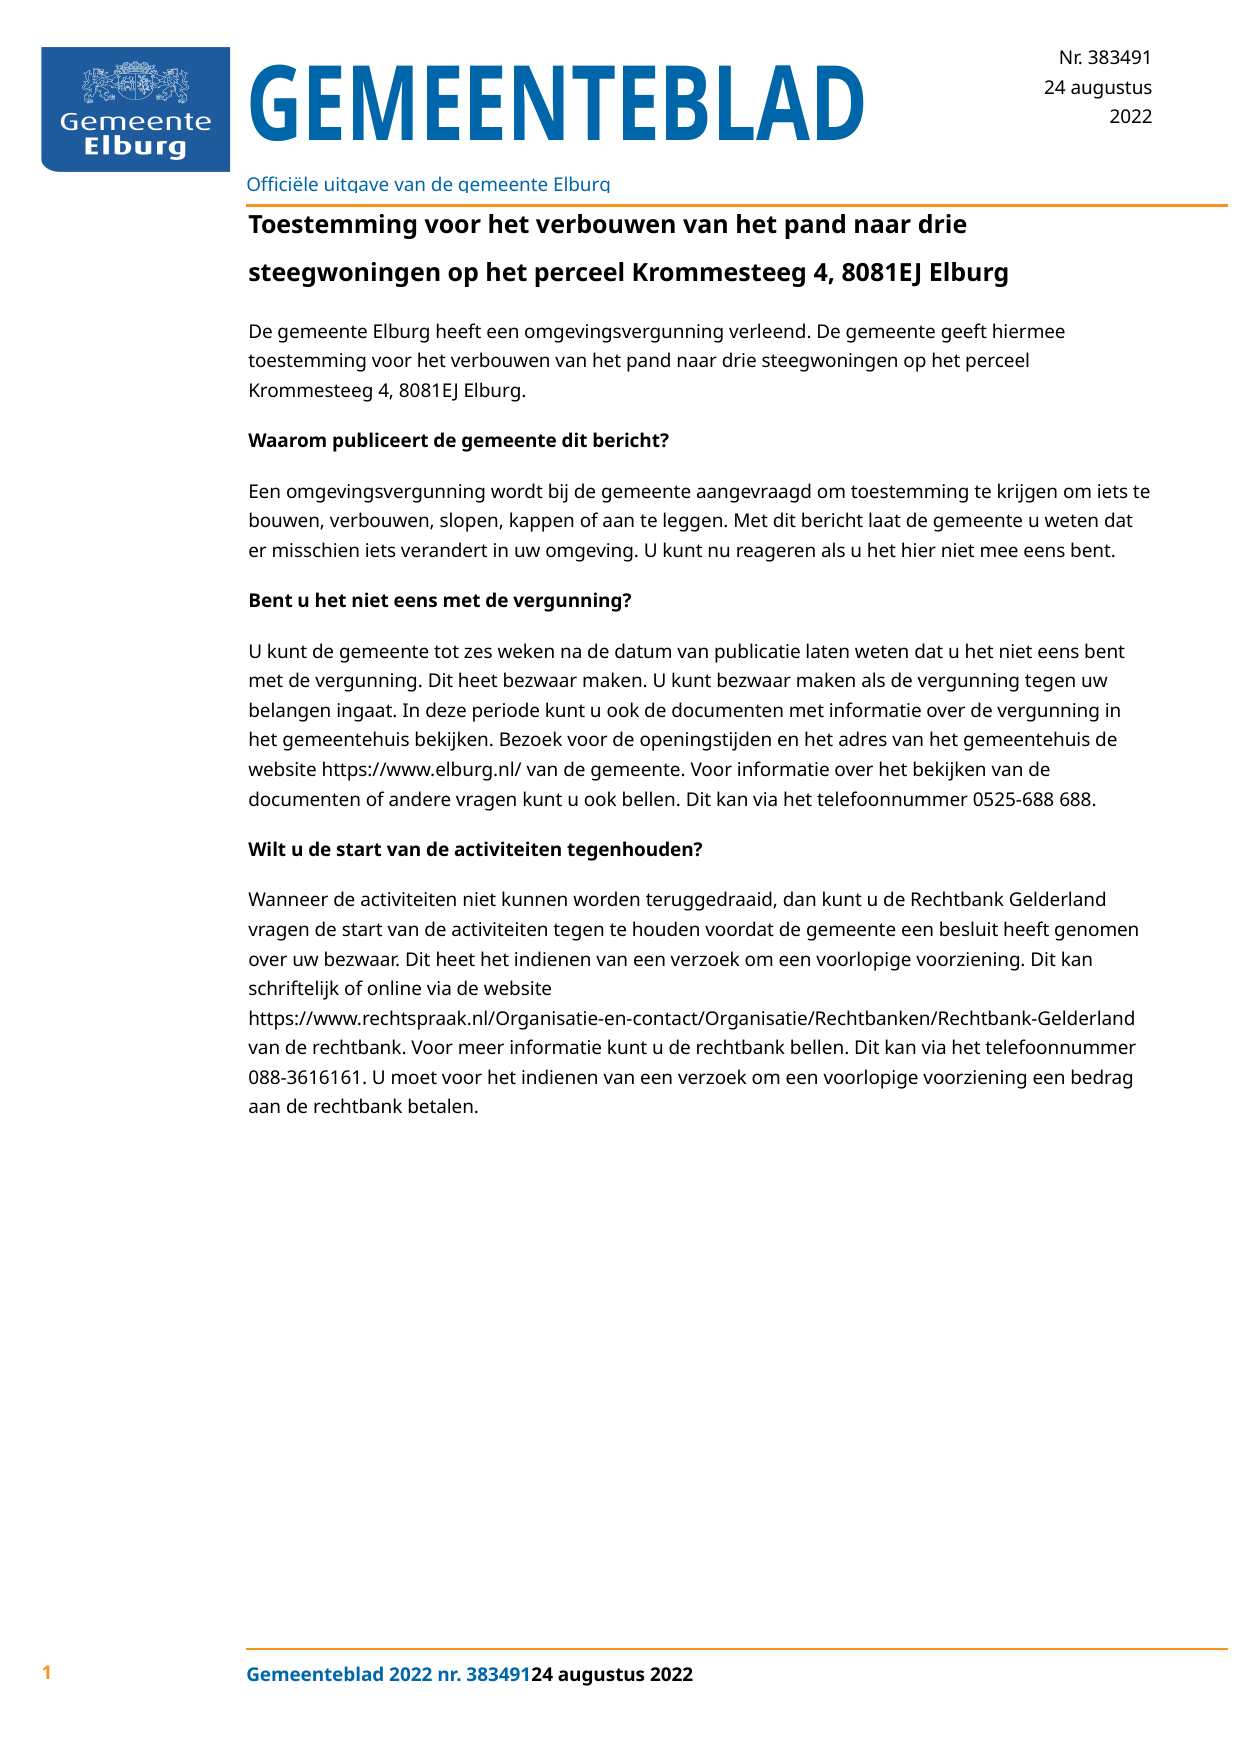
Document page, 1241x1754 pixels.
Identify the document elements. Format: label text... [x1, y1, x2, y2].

text Toestemming voor het verbouwen van het pand naar drie steegwoningen op het perceel Krommesteeg 4, 8081EJ Elburg [248, 207, 1152, 288]
text De gemeente Elburg heeft een omgevingsvergunning verleend. De gemeente geeft hiermee toestemming voor het verbouwen van het pand naar drie steegwoningen op het perceel Krommesteeg 4, 8081EJ Elburg. [248, 318, 1152, 403]
text Wanneer de activiteiten niet kunnen worden teruggedraaid, dan kunt u de Rechtbank Gelderland vragen de start van de activiteiten tegen te houden voordat de gemeente een besluit heeft genomen over uw bezwaar. Dit heet het indienen van een verzoek om een voorlopige voorziening. Dit kan schriftelijk of online via de website https://www.rechtspraak.nl/Organisatie-en-contact/Organisatie/Rechtbanken/Rechtbank-Gelderland van de rechtbank. Voor meer informatie kunt u de rechtbank bellen. Dit kan via het telefoonnummer 088-3616161. U moet voor het indienen van een verzoek om een voorlopige voorziening een bedrag aan de rechtbank betalen. [248, 887, 1152, 1119]
text Waarom publiceert de gemeente dit bericht? [248, 427, 1152, 453]
picture [41, 47, 231, 172]
text Wilt u de start van de activiteiten tegenhouden? [248, 836, 1152, 862]
text Bent u het niet eens met de vergunning? [248, 587, 1152, 613]
text Een omgevingsvergunning wordt bij de gemeente aangevraagd om toestemming te krijgen om iets te bouwen, verbouwen, slopen, kappen of aan te leggen. Met dit bericht laat de gemeente u weten dat er misschien iets verandert in uw omgeving. U kunt nu reageren als u het hier niet mee eens bent. [248, 478, 1152, 563]
text U kunt de gemeente tot zes weken na de datum van publicatie laten weten dat u het niet eens bent met de vergunning. Dit heet bezwaar maken. U kunt bezwaar maken als de vergunning tegen uw belangen ingaat. In deze periode kunt u ook de documenten met informatie over de vergunning in het gemeentehuis bekijken. Bezoek voor de openingstijden en het adres van het gemeentehuis de website https://www.elburg.nl/ van de gemeente. Voor informatie over het bekijken van de documenten of andere vragen kunt u ook bellen. Dit kan via het telefoonnummer 0525-688 688. [248, 638, 1152, 812]
